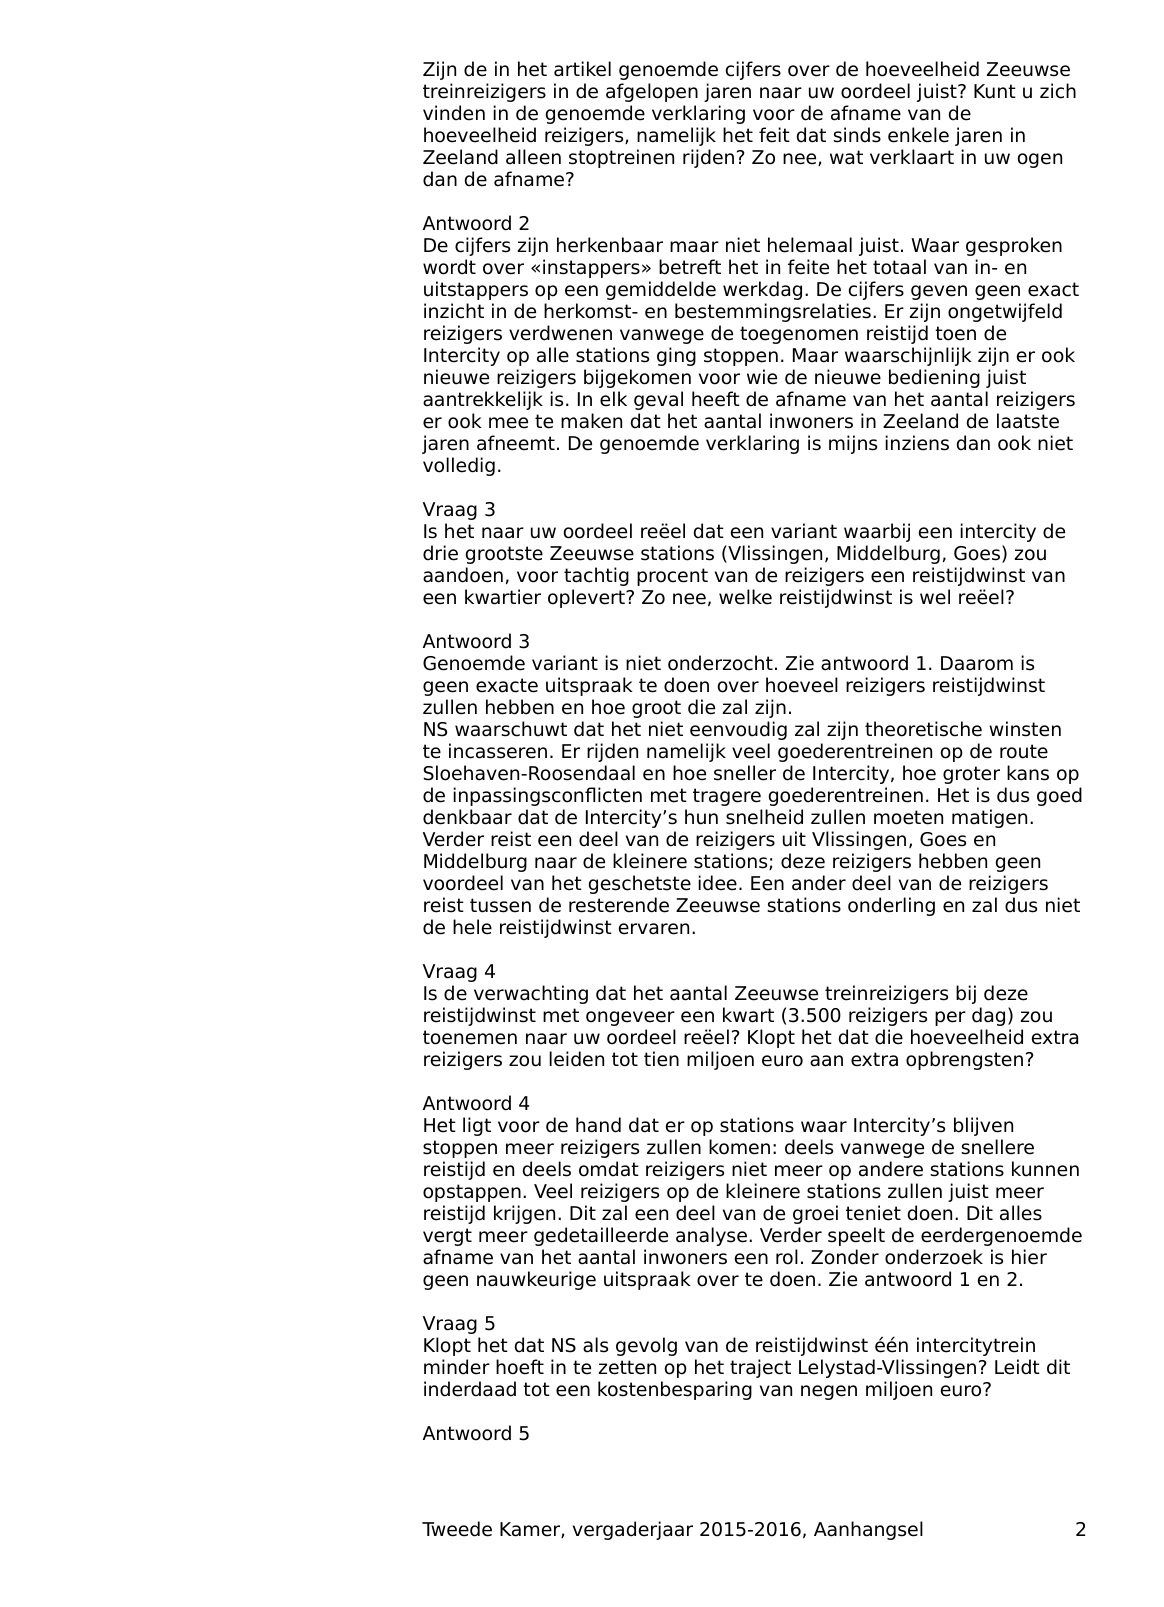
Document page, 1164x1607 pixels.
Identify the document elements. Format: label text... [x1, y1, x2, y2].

text Is de verwachting dat het aantal Zeeuwse treinreizigers bij deze reistijdwinst met ongeveer een kwart (3.500 reizigers per dag) zou toenemen naar uw oordeel reëel? Klopt het dat die hoeveelheid extra reizigers zou leiden tot tien miljoen euro aan extra opbrengsten? [422, 983, 1087, 1071]
text Antwoord 5 [422, 1423, 1087, 1445]
text Vraag 4 [422, 961, 1087, 983]
text NS waarschuwt dat het niet eenvoudig zal zijn theoretische winsten te incasseren. Er rijden namelijk veel goederentreinen op de route Sloehaven-Roosendaal en hoe sneller de Intercity, hoe groter kans op de inpassingsconflicten met tragere goederentreinen. Het is dus goed denkbaar dat de Intercity’s hun snelheid zullen moeten matigen. Verder reist een deel van de reizigers uit Vlissingen, Goes en Middelburg naar de kleinere stations; deze reizigers hebben geen voordeel van het geschetste idee. Een ander deel van de reizigers reist tussen de resterende Zeeuwse stations onderling en zal dus niet de hele reistijdwinst ervaren. [422, 719, 1087, 939]
text Is het naar uw oordeel reëel dat een variant waarbij een intercity de drie grootste Zeeuwse stations (Vlissingen, Middelburg, Goes) zou aandoen, voor tachtig procent van de reizigers een reistijdwinst van een kwartier oplevert? Zo nee, welke reistijdwinst is wel reëel? [422, 521, 1087, 609]
text Vraag 3 [422, 499, 1087, 521]
text Het ligt voor de hand dat er op stations waar Intercity’s blijven stoppen meer reizigers zullen komen: deels vanwege de snellere reistijd en deels omdat reizigers niet meer op andere stations kunnen opstappen. Veel reizigers op de kleinere stations zullen juist meer reistijd krijgen. Dit zal een deel van de groei teniet doen. Dit alles vergt meer gedetailleerde analyse. Verder speelt de eerdergenoemde afname van het aantal inwoners een rol. Zonder onderzoek is hier geen nauwkeurige uitspraak over te doen. Zie antwoord 1 en 2. [422, 1115, 1087, 1291]
text Antwoord 4 [422, 1093, 1087, 1115]
text Zijn de in het artikel genoemde cijfers over de hoeveelheid Zeeuwse treinreizigers in de afgelopen jaren naar uw oordeel juist? Kunt u zich vinden in de genoemde verklaring voor de afname van de hoeveelheid reizigers, namelijk het feit dat sinds enkele jaren in Zeeland alleen stoptreinen rijden? Zo nee, wat verklaart in uw ogen dan de afname? [422, 59, 1087, 191]
text Klopt het dat NS als gevolg van de reistijdwinst één intercitytrein minder hoeft in te zetten op het traject Lelystad-Vlissingen? Leidt dit inderdaad tot een kostenbesparing van negen miljoen euro? [422, 1335, 1087, 1401]
text Genoemde variant is niet onderzocht. Zie antwoord 1. Daarom is geen exacte uitspraak te doen over hoeveel reizigers reistijdwinst zullen hebben en hoe groot die zal zijn. [422, 653, 1087, 719]
text Vraag 5 [422, 1313, 1087, 1335]
text Antwoord 3 [422, 631, 1087, 653]
text Antwoord 2 [422, 213, 1087, 235]
text De cijfers zijn herkenbaar maar niet helemaal juist. Waar gesproken wordt over «instappers» betreft het in feite het totaal van in- en uitstappers op een gemiddelde werkdag. De cijfers geven geen exact inzicht in de herkomst- en bestemmingsrelaties. Er zijn ongetwijfeld reizigers verdwenen vanwege de toegenomen reistijd toen de Intercity op alle stations ging stoppen. Maar waarschijnlijk zijn er ook nieuwe reizigers bijgekomen voor wie de nieuwe bediening juist aantrekkelijk is. In elk geval heeft de afname van het aantal reizigers er ook mee te maken dat het aantal inwoners in Zeeland de laatste jaren afneemt. De genoemde verklaring is mijns inziens dan ook niet volledig. [422, 235, 1087, 477]
